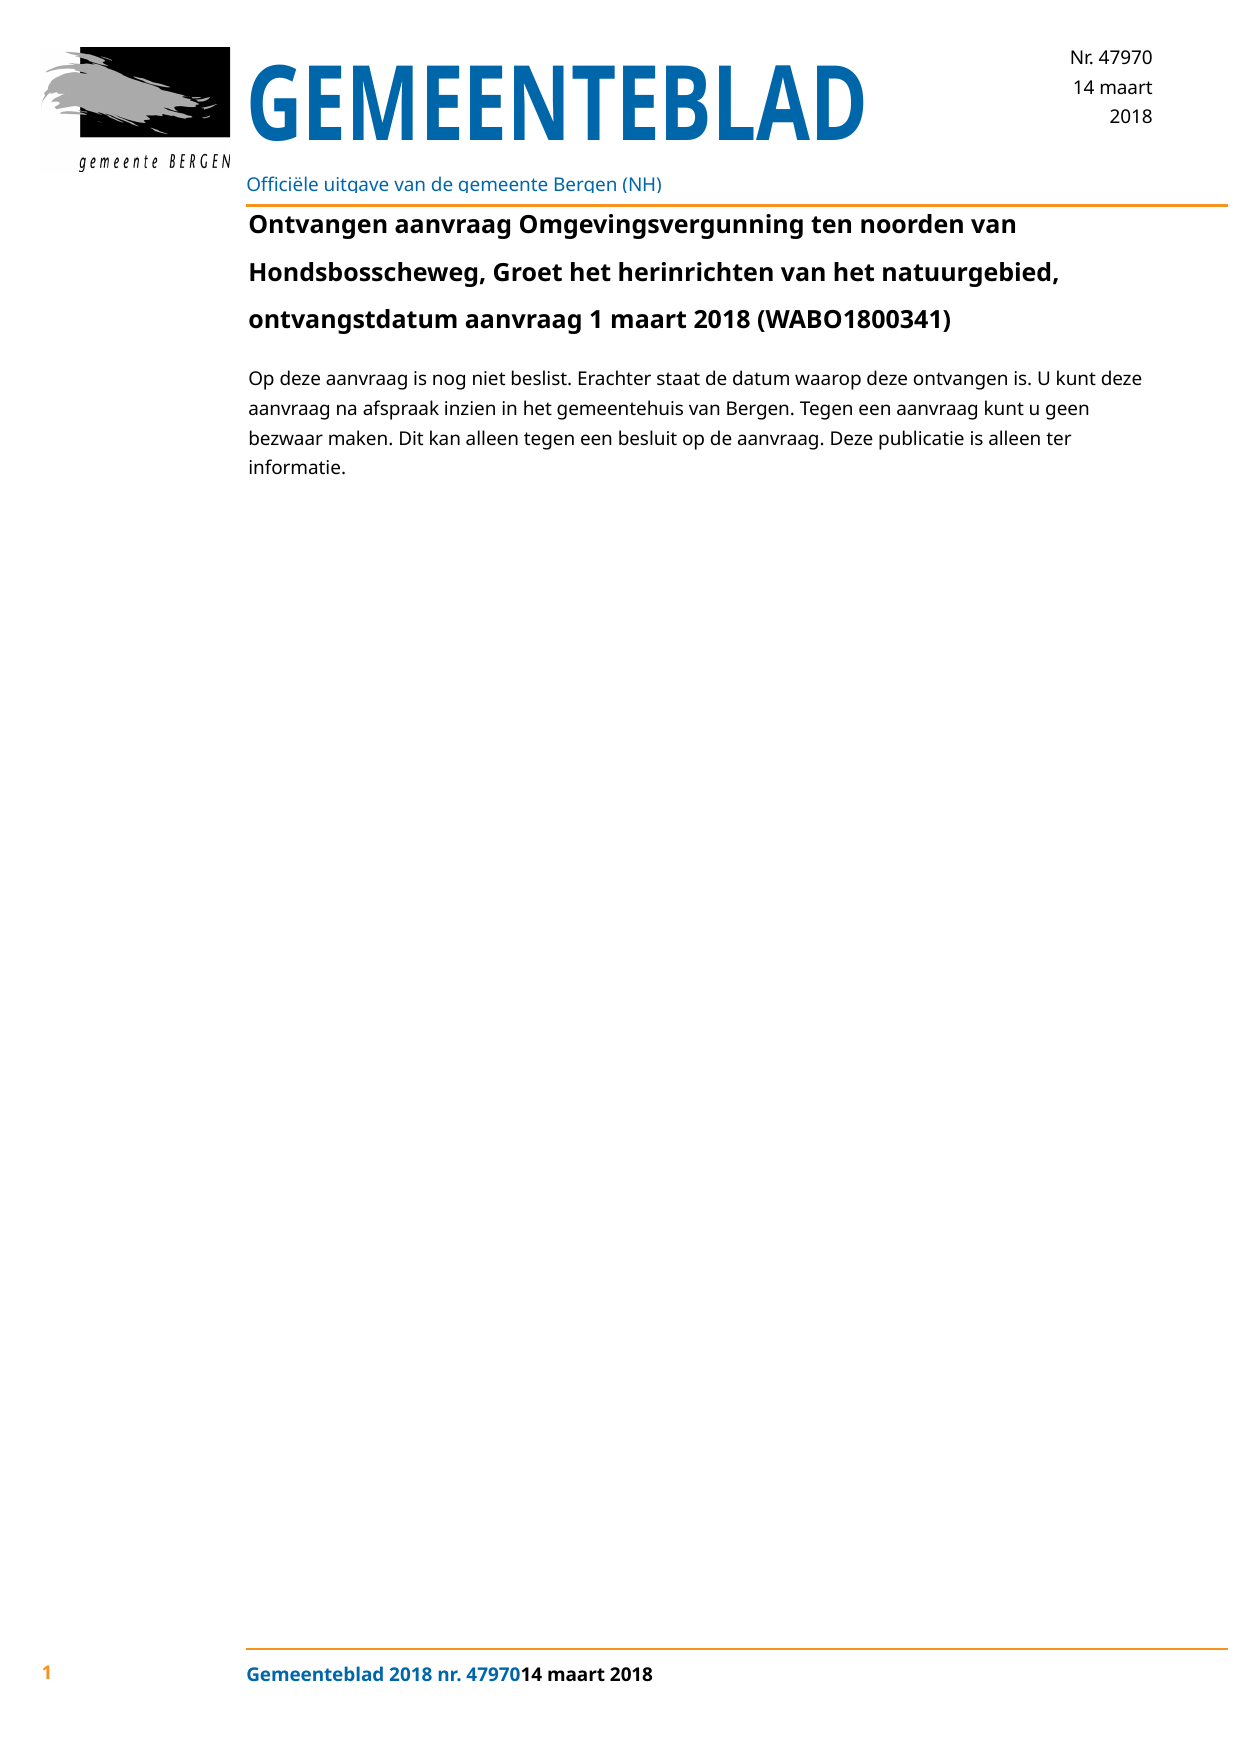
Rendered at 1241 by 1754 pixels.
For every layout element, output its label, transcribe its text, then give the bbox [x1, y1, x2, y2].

text Op deze aanvraag is nog niet beslist. Erachter staat de datum waarop deze ontvangen is. U kunt deze aanvraag na afspraak inzien in het gemeentehuis van Bergen. Tegen een aanvraag kunt u geen bezwaar maken. Dit kan alleen tegen een besluit op de aanvraag. Deze publicatie is alleen ter informatie. [248, 366, 1152, 480]
text Ontvangen aanvraag Omgevingsvergunning ten noorden van Hondsbosscheweg, Groet het herinrichten van het natuurgebied, ontvangstdatum aanvraag 1 maart 2018 (WABO1800341) [248, 207, 1152, 336]
picture [41, 47, 231, 172]
